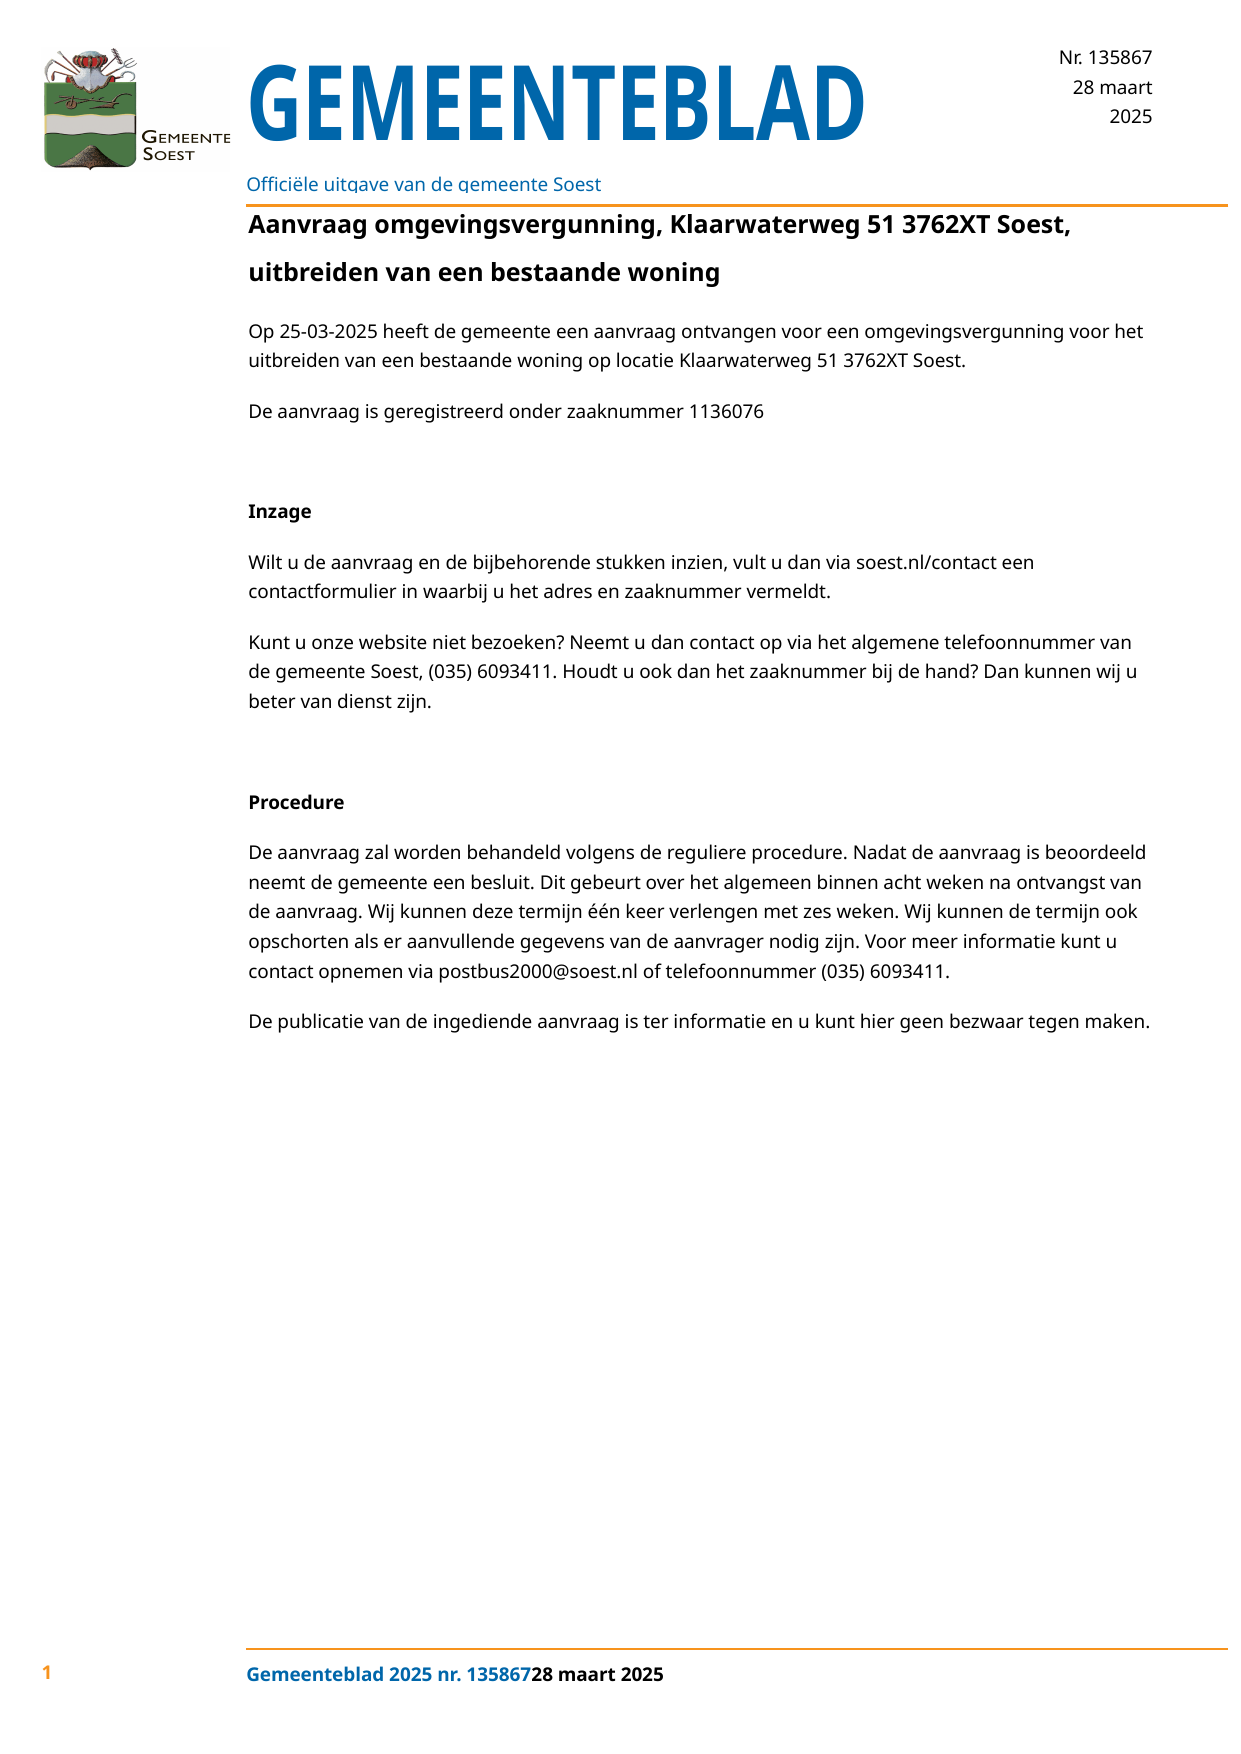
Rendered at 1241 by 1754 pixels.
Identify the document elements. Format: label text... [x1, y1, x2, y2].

picture [41, 47, 231, 172]
text Op 25-03-2025 heeft de gemeente een aanvraag ontvangen voor een omgevingsvergunning voor het uitbreiden van een bestaande woning op locatie Klaarwaterweg 51 3762XT Soest. [248, 318, 1152, 373]
text Wilt u de aanvraag en de bijbehorende stukken inzien, vult u dan via soest.nl/contact een contactformulier in waarbij u het adres en zaaknummer vermeldt. [248, 549, 1152, 604]
text Inzage [248, 499, 1152, 524]
text De aanvraag zal worden behandeld volgens de reguliere procedure. Nadat de aanvraag is beoordeeld neemt de gemeente een besluit. Dit gebeurt over het algemeen binnen acht weken na ontvangst van de aanvraag. Wij kunnen deze termijn één keer verlengen met zes weken. Wij kunnen de termijn ook opschorten als er aanvullende gegevens van de aanvrager nodig zijn. Voor meer informatie kunt u contact opnemen via postbus2000@soest.nl of telefoonnummer (035) 6093411. [248, 839, 1152, 984]
text Kunt u onze website niet bezoeken? Neemt u dan contact op via het algemene telefoonnummer van de gemeente Soest, (035) 6093411. Houdt u ook dan het zaaknummer bij de hand? Dan kunnen wij u beter van dienst zijn. [248, 629, 1152, 714]
text Aanvraag omgevingsvergunning, Klaarwaterweg 51 3762XT Soest, uitbreiden van een bestaande woning [248, 207, 1152, 288]
text Procedure [248, 789, 1152, 815]
text De aanvraag is geregistreerd onder zaaknummer 1136076 [248, 398, 1152, 424]
text De publicatie van de ingediende aanvraag is ter informatie en u kunt hier geen bezwaar tegen maken. [248, 1008, 1152, 1034]
